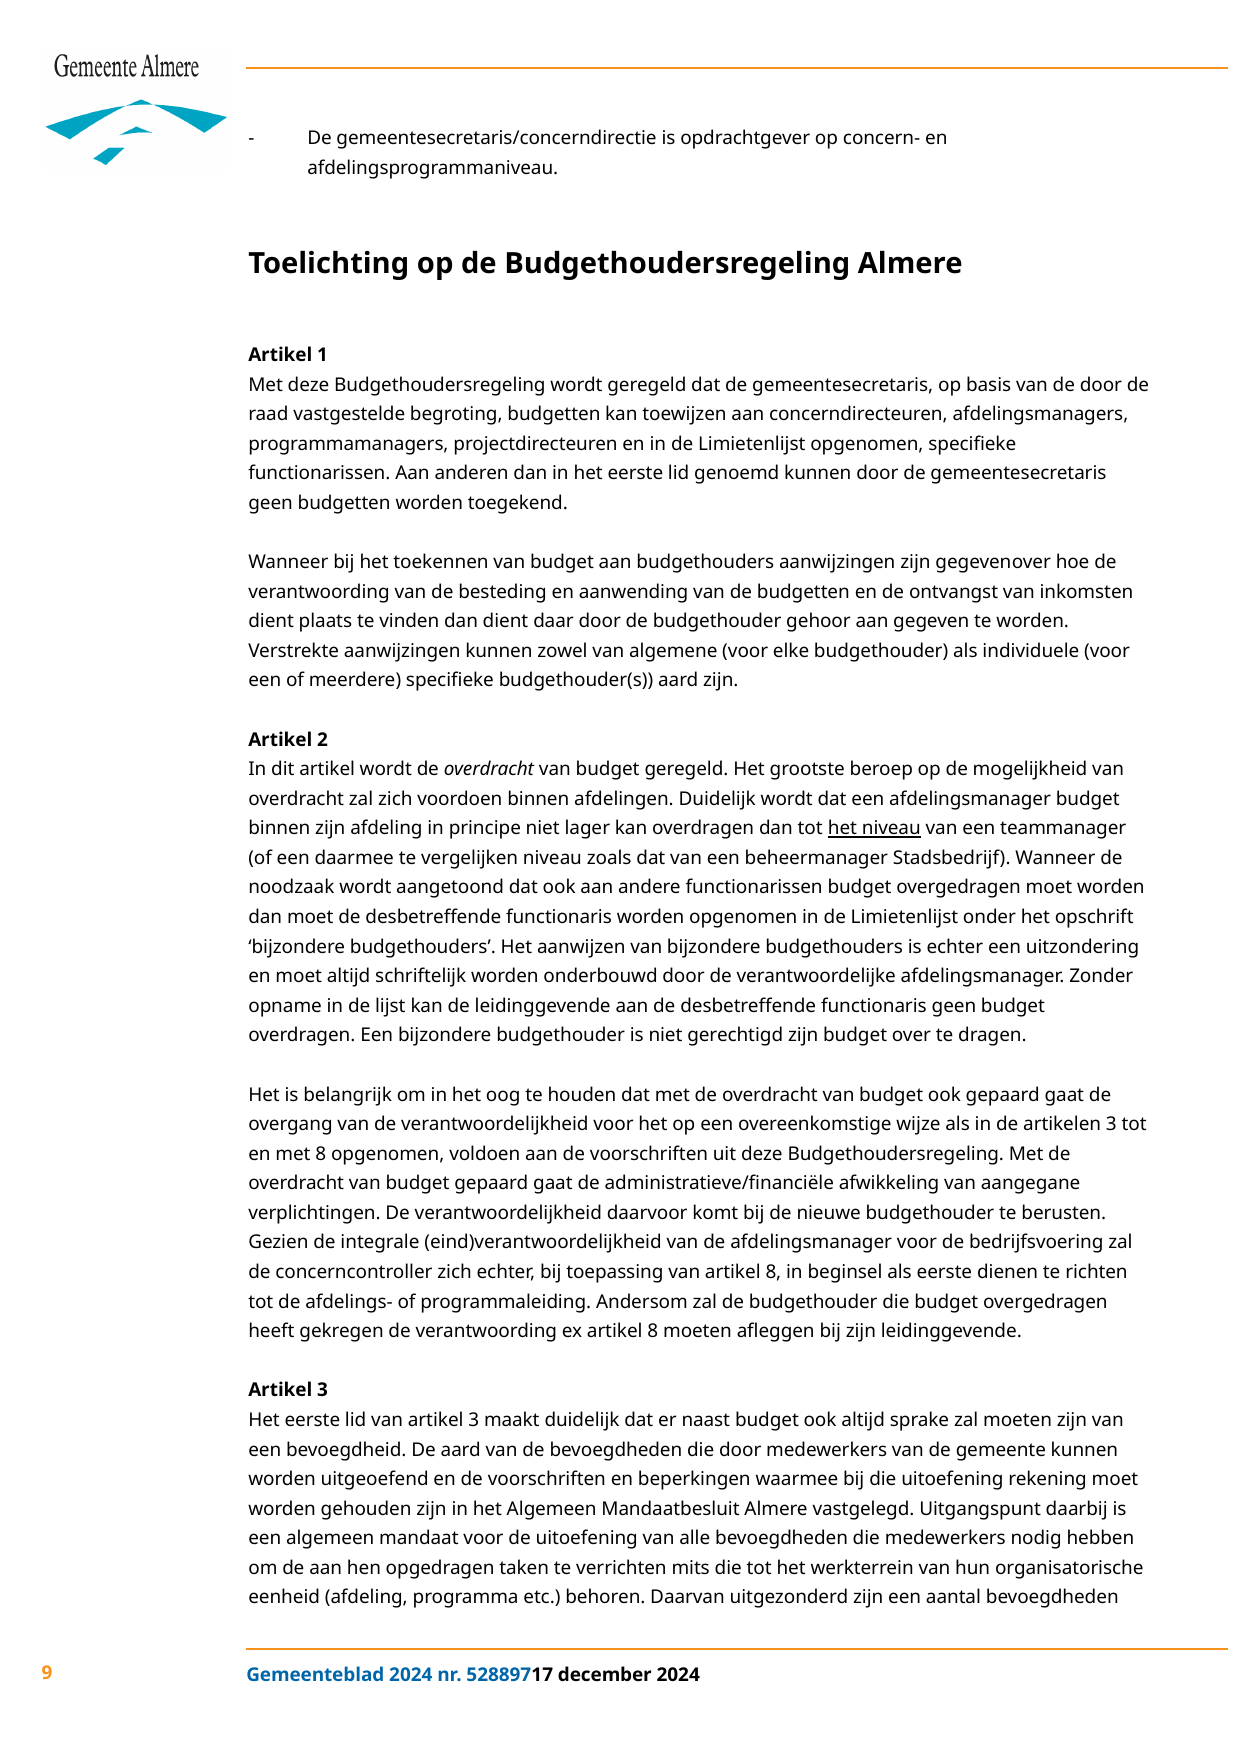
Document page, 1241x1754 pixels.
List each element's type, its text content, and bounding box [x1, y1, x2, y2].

text In dit artikel wordt de overdracht van budget geregeld. Het grootste beroep op de mogelijkheid van overdracht zal zich voordoen binnen afdelingen. Duidelijk wordt dat een afdelingsmanager budget binnen zijn afdeling in principe niet lager kan overdragen dan tot het niveau van een teammanager (of een daarmee te vergelijken niveau zoals dat van een beheermanager Stadsbedrijf). Wanneer de noodzaak wordt aangetoond dat ook aan andere functionarissen budget overgedragen moet worden dan moet de desbetreffende functionaris worden opgenomen in de Limietenlijst onder het opschrift ‘bijzondere budgethouders’. Het aanwijzen van bijzondere budgethouders is echter een uitzondering en moet altijd schriftelijk worden onderbouwd door de verantwoordelijke afdelingsmanager. Zonder opname in de lijst kan de leidinggevende aan de desbetreffende functionaris geen budget overdragen. Een bijzondere budgethouder is niet gerechtigd zijn budget over te dragen. [248, 755, 1152, 1047]
list De gemeentesecretaris/concerndirectie is opdrachtgever op concern- en afdelingsprogrammaniveau. [248, 124, 1152, 180]
text Gezien de integrale (eind)verantwoordelijkheid van de afdelingsmanager voor de bedrijfsvoering zal de concerncontroller zich echter, bij toepassing van artikel 8, in beginsel als eerste dienen te richten tot de afdelings- of programmaleiding. Andersom zal de budgethouder die budget overgedragen heeft gekregen de verantwoording ex artikel 8 moeten afleggen bij zijn leidinggevende. [248, 1229, 1152, 1343]
text Artikel 2 [248, 726, 1152, 751]
text Het eerste lid van artikel 3 maakt duidelijk dat er naast budget ook altijd sprake zal moeten zijn van een bevoegdheid. De aard van de bevoegdheden die door medewerkers van de gemeente kunnen worden uitgeoefend en de voorschriften en beperkingen waarmee bij die uitoefening rekening moet worden gehouden zijn in het Algemeen Mandaatbesluit Almere vastgelegd. Uitgangspunt daarbij is een algemeen mandaat voor de uitoefening van alle bevoegdheden die medewerkers nodig hebben om de aan hen opgedragen taken te verrichten mits die tot het werkterrein van hun organisatorische eenheid (afdeling, programma etc.) behoren. Daarvan uitgezonderd zijn een aantal bevoegdheden [248, 1406, 1152, 1609]
text Artikel 3 [248, 1377, 1152, 1402]
text Toelichting op de Budgethoudersregeling Almere [248, 243, 1152, 282]
text Het is belangrijk om in het oog te houden dat met de overdracht van budget ook gepaard gaat de overgang van de verantwoordelijkheid voor het op een overeenkomstige wijze als in de artikelen 3 tot en met 8 opgenomen, voldoen aan de voorschriften uit deze Budgethoudersregeling. Met de overdracht van budget gepaard gaat de administratieve/financiële afwikkeling van aangegane verplichtingen. De verantwoordelijkheid daarvoor komt bij de nieuwe budgethouder te berusten. [248, 1081, 1152, 1225]
text Artikel 1 [248, 341, 1152, 367]
text Wanneer bij het toekennen van budget aan budgethouders aanwijzingen zijn gegevenover hoe de verantwoording van de besteding en aanwending van de budgetten en de ontvangst van inkomsten dient plaats te vinden dan dient daar door de budgethouder gehoor aan gegeven te worden. Verstrekte aanwijzingen kunnen zowel van algemene (voor elke budgethouder) als individuele (voor een of meerdere) specifieke budgethouder(s)) aard zijn. [248, 548, 1152, 692]
picture [41, 47, 231, 172]
text Met deze Budgethoudersregeling wordt geregeld dat de gemeentesecretaris, op basis van de door de raad vastgestelde begroting, budgetten kan toewijzen aan concerndirecteuren, afdelingsmanagers, programmamanagers, projectdirecteuren en in de Limietenlijst opgenomen, specifieke functionarissen. Aan anderen dan in het eerste lid genoemd kunnen door de gemeentesecretaris geen budgetten worden toegekend. [248, 371, 1152, 515]
